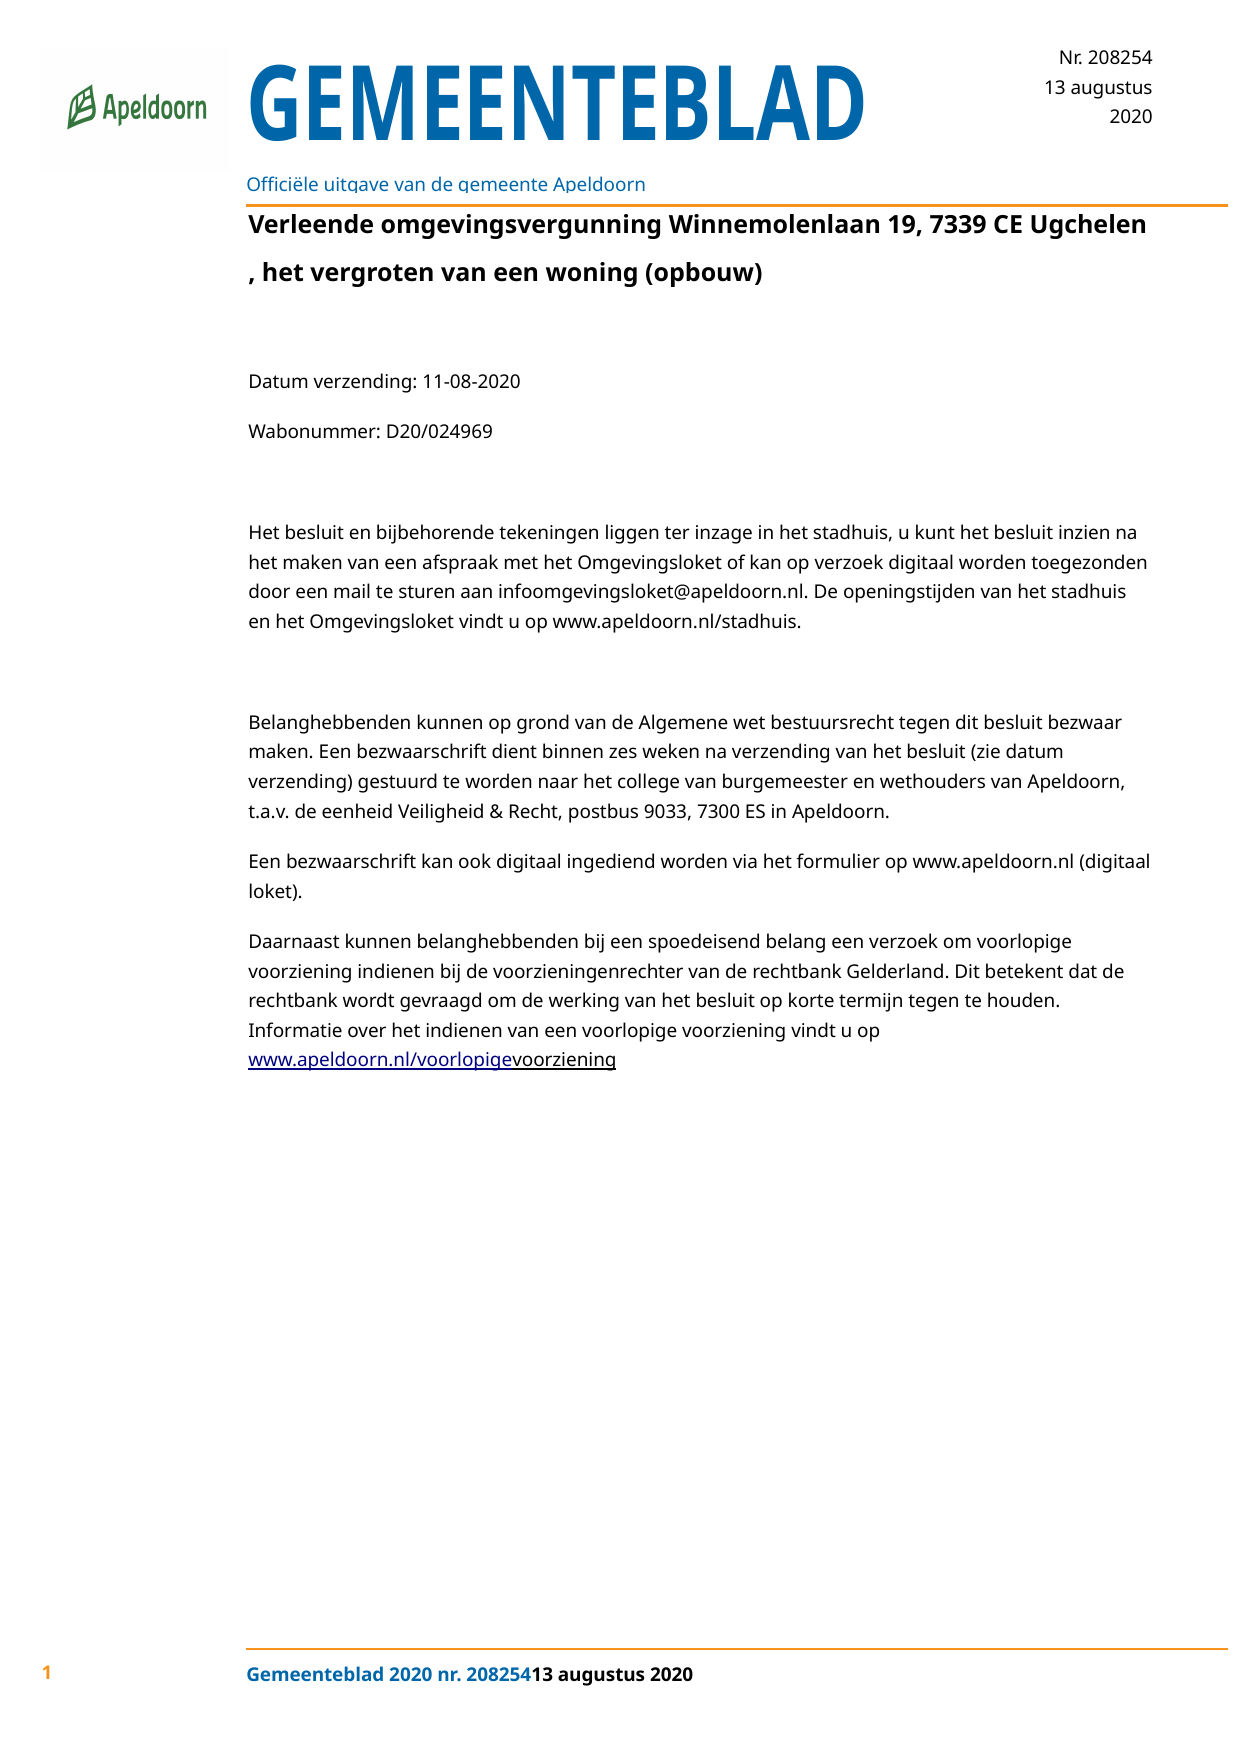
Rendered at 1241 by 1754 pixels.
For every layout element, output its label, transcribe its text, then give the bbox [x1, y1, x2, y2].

text Datum verzending: 11-08-2020 [248, 368, 1152, 394]
text Belanghebbenden kunnen op grond van de Algemene wet bestuursrecht tegen dit besluit bezwaar maken. Een bezwaarschrift dient binnen zes weken na verzending van het besluit (zie datum verzending) gestuurd te worden naar het college van burgemeester en wethouders van Apeldoorn, t.a.v. de eenheid Veiligheid & Recht, postbus 9033, 7300 ES in Apeldoorn. [248, 709, 1152, 824]
picture [41, 47, 231, 172]
text Een bezwaarschrift kan ook digitaal ingediend worden via het formulier op www.apeldoorn.nl (digitaal loket). [248, 848, 1152, 904]
text Verleende omgevingsvergunning Winnemolenlaan 19, 7339 CE Ugchelen , het vergroten van een woning (opbouw) [248, 207, 1152, 288]
text Het besluit en bijbehorende tekeningen liggen ter inzage in het stadhuis, u kunt het besluit inzien na het maken van een afspraak met het Omgevingsloket of kan op verzoek digitaal worden toegezonden door een mail te sturen aan infoomgevingsloket@apeldoorn.nl. De openingstijden van het stadhuis en het Omgevingsloket vindt u op www.apeldoorn.nl/stadhuis. [248, 519, 1152, 634]
text Wabonummer: D20/024969 [248, 419, 1152, 444]
text Daarnaast kunnen belanghebbenden bij een spoedeisend belang een verzoek om voorlopige voorziening indienen bij de voorzieningenrechter van de rechtbank Gelderland. Dit betekent dat de rechtbank wordt gevraagd om de werking van het besluit op korte termijn tegen te houden. Informatie over het indienen van een voorlopige voorziening vindt u op www.apeldoorn.nl/voorlopigevoorziening [248, 928, 1152, 1072]
